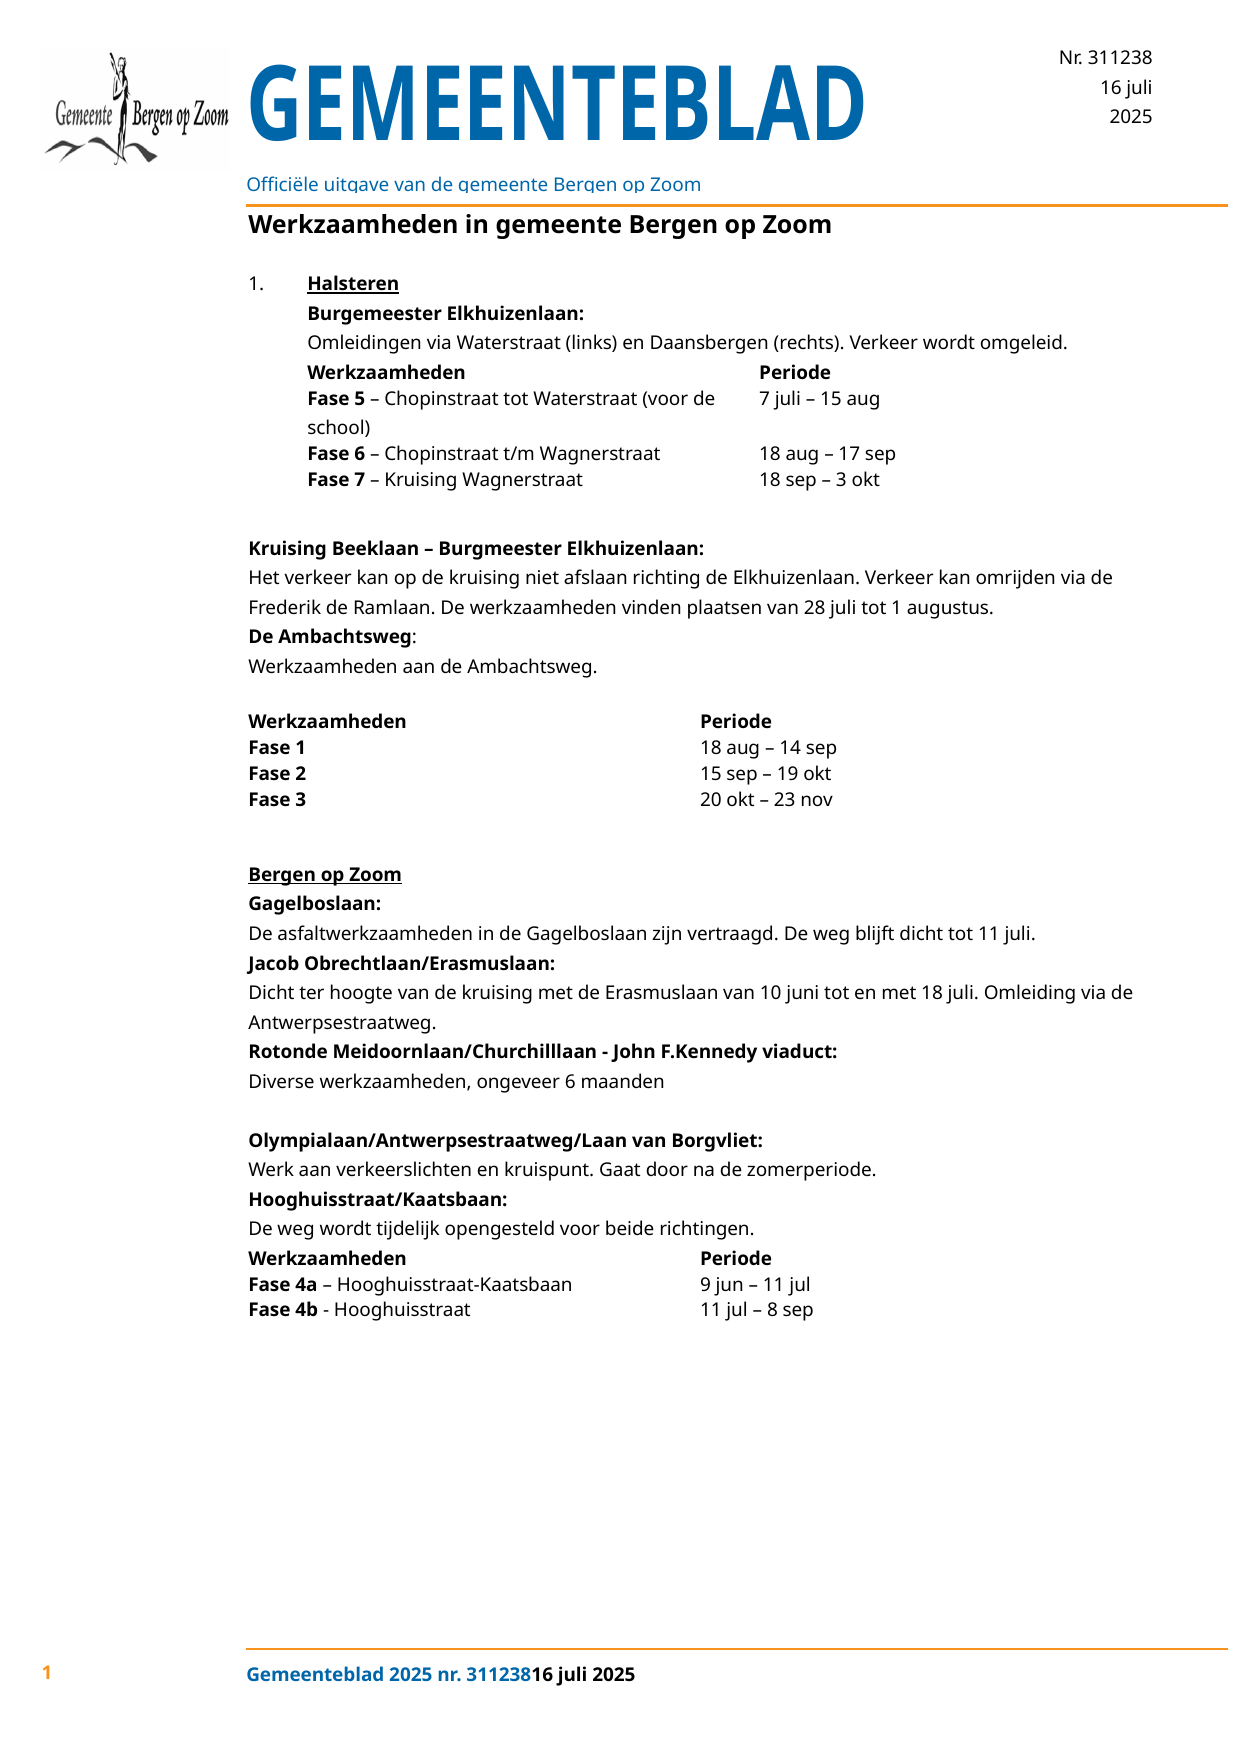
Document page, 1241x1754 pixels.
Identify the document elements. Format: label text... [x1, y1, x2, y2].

text Bergen op Zoom [248, 861, 1152, 887]
table_cell Fase 4b - Hooghuisstraat [248, 1297, 700, 1322]
table_cell Fase 6 – Chopinstraat t/m Wagnerstraat [307, 440, 759, 466]
text Het verkeer kan op de kruising niet afslaan richting de Elkhuizenlaan. Verkeer kan omrijden via de Frederik de Ramlaan. De werkzaamheden vinden plaatsen van 28 juli tot 1 augustus. [248, 564, 1152, 620]
text Rotonde Meidoornlaan/Churchilllaan - John F.Kennedy viaduct: [248, 1038, 1152, 1064]
table_cell 15 sep – 19 okt [700, 760, 1152, 786]
table_cell 9 jun – 11 jul [700, 1271, 1152, 1297]
table_cell 7 juli – 15 aug [759, 385, 1211, 440]
text Kruising Beeklaan – Burgmeester Elkhuizenlaan: [248, 535, 1152, 561]
table_header [248, 1098, 1152, 1123]
list Omleidingen via Waterstraat (links) en Daansbergen (rechts). Verkeer wordt omgeleid. [248, 329, 1152, 355]
text De weg wordt tijdelijk opengesteld voor beide richtingen. [248, 1216, 1152, 1241]
table_cell Fase 5 – Chopinstraat tot Waterstraat (voor de school) [307, 385, 759, 440]
text De asfaltwerkzaamheden in de Gagelboslaan zijn vertraagd. De weg blijft dicht tot 11 juli. [248, 920, 1152, 946]
table_cell Fase 1 [248, 735, 700, 760]
list Burgemeester Elkhuizenlaan: [248, 300, 1152, 326]
text Jacob Obrechtlaan/Erasmuslaan: [248, 950, 1152, 976]
text Werk aan verkeerslichten en kruispunt. Gaat door na de zomerperiode. [248, 1156, 1152, 1182]
table_cell Fase 2 [248, 760, 700, 786]
table_header Werkzaamheden [307, 359, 759, 385]
table_header Werkzaamheden [248, 709, 700, 734]
table_header Periode [700, 1245, 1152, 1271]
text Werkzaamheden in gemeente Bergen op Zoom [248, 207, 1152, 241]
list Halsteren [248, 270, 1152, 296]
text Werkzaamheden aan de Ambachtsweg. [248, 653, 1152, 679]
table_cell 11 jul – 8 sep [700, 1297, 1152, 1322]
text De Ambachtsweg: [248, 624, 1152, 649]
table_cell 18 aug – 17 sep [759, 440, 1211, 466]
text Gagelboslaan: [248, 891, 1152, 916]
text Dicht ter hoogte van de kruising met de Erasmuslaan van 10 juni tot en met 18 juli. Omleiding via de Antwerpsestraatweg. [248, 979, 1152, 1035]
table_cell Fase 4a – Hooghuisstraat-Kaatsbaan [248, 1271, 700, 1297]
table_cell 20 okt – 23 nov [700, 786, 1152, 812]
table_cell Fase 3 [248, 786, 700, 812]
text Hooghuisstraat/Kaatsbaan: [248, 1186, 1152, 1212]
text Olympialaan/Antwerpsestraatweg/Laan van Borgvliet: [248, 1127, 1152, 1152]
table_cell Fase 7 – Kruising Wagnerstraat [307, 466, 759, 492]
table_header Periode [759, 359, 1211, 385]
table_cell 18 sep – 3 okt [759, 466, 1211, 492]
picture [41, 47, 231, 172]
table_cell 18 aug – 14 sep [700, 735, 1152, 760]
table_header Werkzaamheden [248, 1245, 700, 1271]
text Diverse werkzaamheden, ongeveer 6 maanden [248, 1068, 1152, 1094]
table_header Periode [700, 709, 1152, 734]
